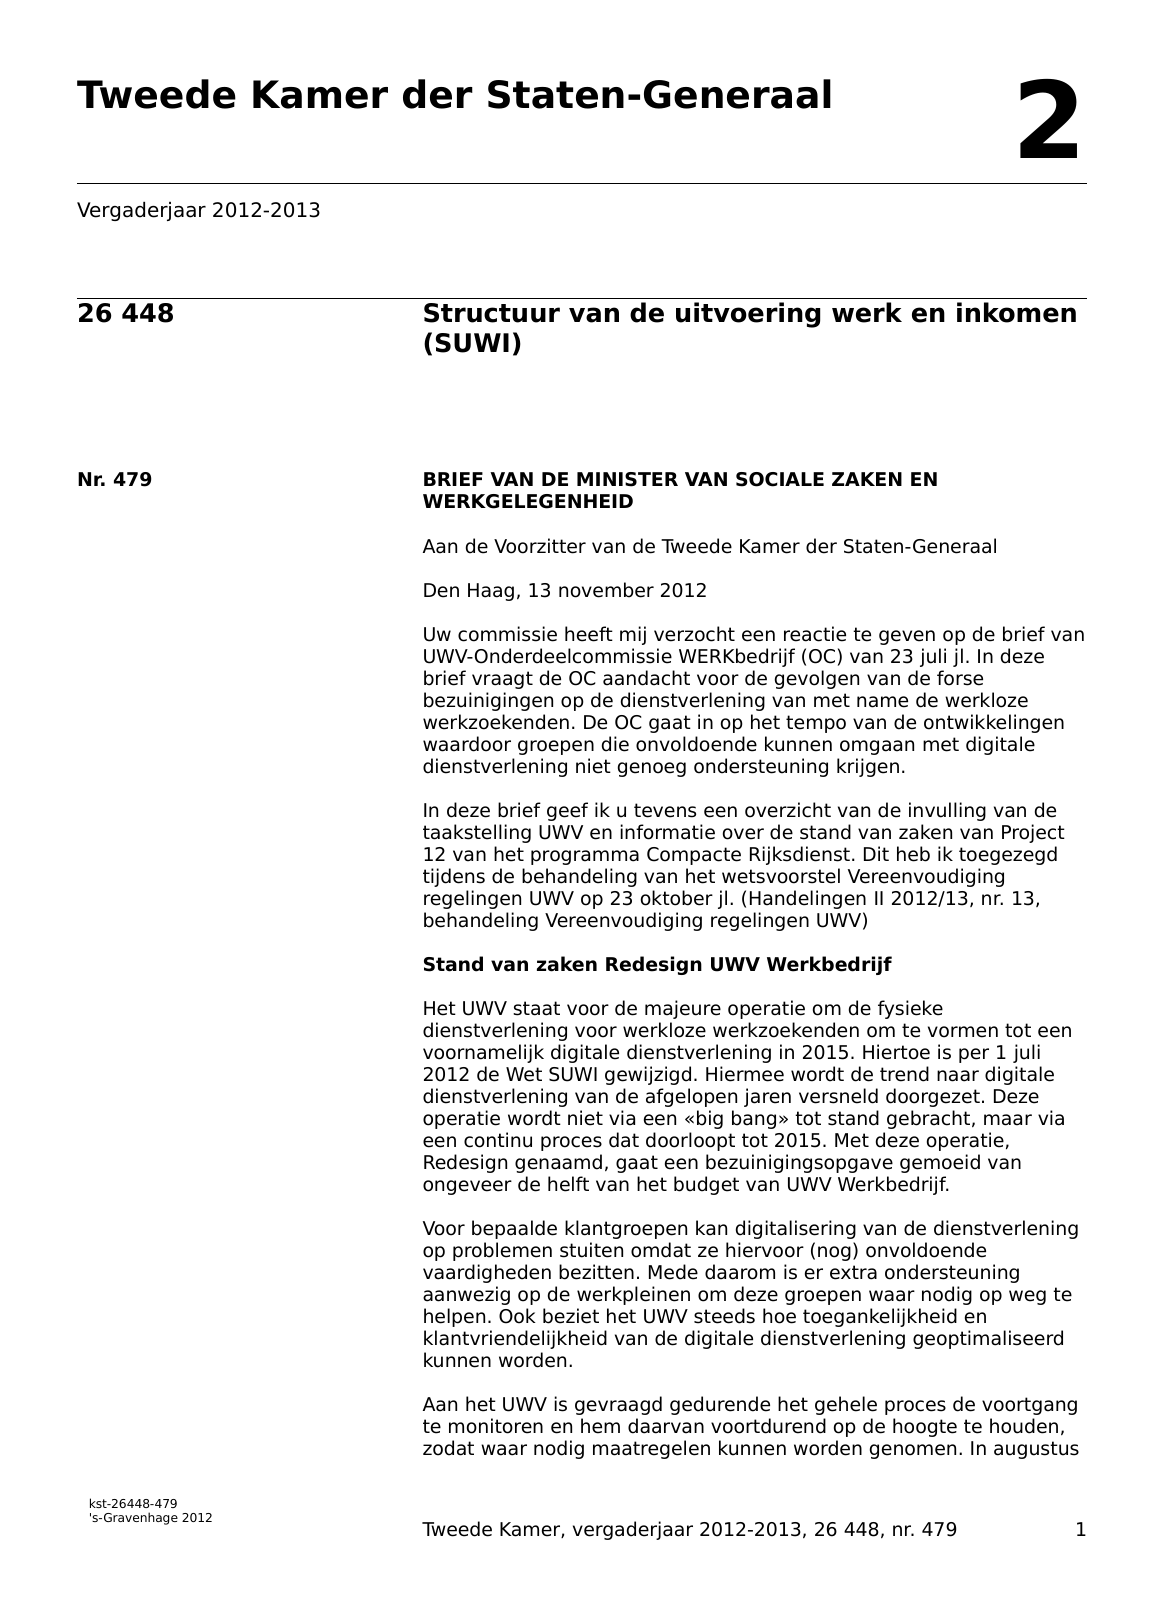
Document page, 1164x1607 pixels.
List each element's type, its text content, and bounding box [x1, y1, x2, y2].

text Aan het UWV is gevraagd gedurende het gehele proces de voortgang te monitoren en hem daarvan voortdurend op de hoogte te houden, zodat waar nodig maatregelen kunnen worden genomen. In augustus [422, 1394, 1087, 1460]
text In deze brief geef ik u tevens een overzicht van de invulling van de taakstelling UWV en informatie over de stand van zaken van Project 12 van het programma Compacte Rijksdienst. Dit heb ik toegezegd tijdens de behandeling van het wetsvoorstel Vereenvoudiging regelingen UWV op 23 oktober jl. (Handelingen II 2012/13, nr. 13, behandeling Vereenvoudiging regelingen UWV) [422, 800, 1087, 932]
text Uw commissie heeft mij verzocht een reactie te geven op de brief van UWV-Onderdeelcommissie WERKbedrijf (OC) van 23 juli jl. In deze brief vraagt de OC aandacht voor de gevolgen van de forse bezuinigingen op de dienstverlening van met name de werkloze werkzoekenden. De OC gaat in op het tempo van de ontwikkelingen waardoor groepen die onvoldoende kunnen omgaan met digitale dienstverlening niet genoeg ondersteuning krijgen. [422, 624, 1087, 778]
text Aan de Voorzitter van de Tweede Kamer der Staten-Generaal [422, 536, 1087, 557]
subtitle Stand van zaken Redesign UWV Werkbedrijf [422, 954, 1087, 976]
text Den Haag, 13 november 2012 [422, 580, 1087, 602]
table_cell Vergaderjaar 2012-2013 [77, 184, 1087, 298]
text 's-Gravenhage 2012 [88, 1511, 323, 1525]
subtitle 26 448 Structuur van de uitvoering werk en inkomen (SUWI) [77, 299, 1087, 358]
table_header 2 [886, 59, 1087, 183]
text Het UWV staat voor de majeure operatie om de fysieke dienstverlening voor werkloze werkzoekenden om te vormen tot een voornamelijk digitale dienstverlening in 2015. Hiertoe is per 1 juli 2012 de Wet SUWI gewijzigd. Hiermee wordt de trend naar digitale dienstverlening van de afgelopen jaren versneld doorgezet. Deze operatie wordt niet via een «big bang» tot stand gebracht, maar via een continu proces dat doorloopt tot 2015. Met deze operatie, Redesign genaamd, gaat een bezuinigingsopgave gemoeid van ongeveer de helft van het budget van UWV Werkbedrijf. [422, 998, 1087, 1196]
text Voor bepaalde klantgroepen kan digitalisering van de dienstverlening op problemen stuiten omdat ze hiervoor (nog) onvoldoende vaardigheden bezitten. Mede daarom is er extra ondersteuning aanwezig op de werkpleinen om deze groepen waar nodig op weg te helpen. Ook beziet het UWV steeds hoe toegankelijkheid en klantvriendelijkheid van de digitale dienstverlening geoptimaliseerd kunnen worden. [422, 1218, 1087, 1372]
text kst-26448-479 [88, 1497, 323, 1511]
subtitle Nr. 479 BRIEF VAN DE MINISTER VAN SOCIALE ZAKEN EN WERKGELEGENHEID [77, 469, 1087, 513]
table_header Tweede Kamer der Staten-Generaal [77, 59, 886, 183]
